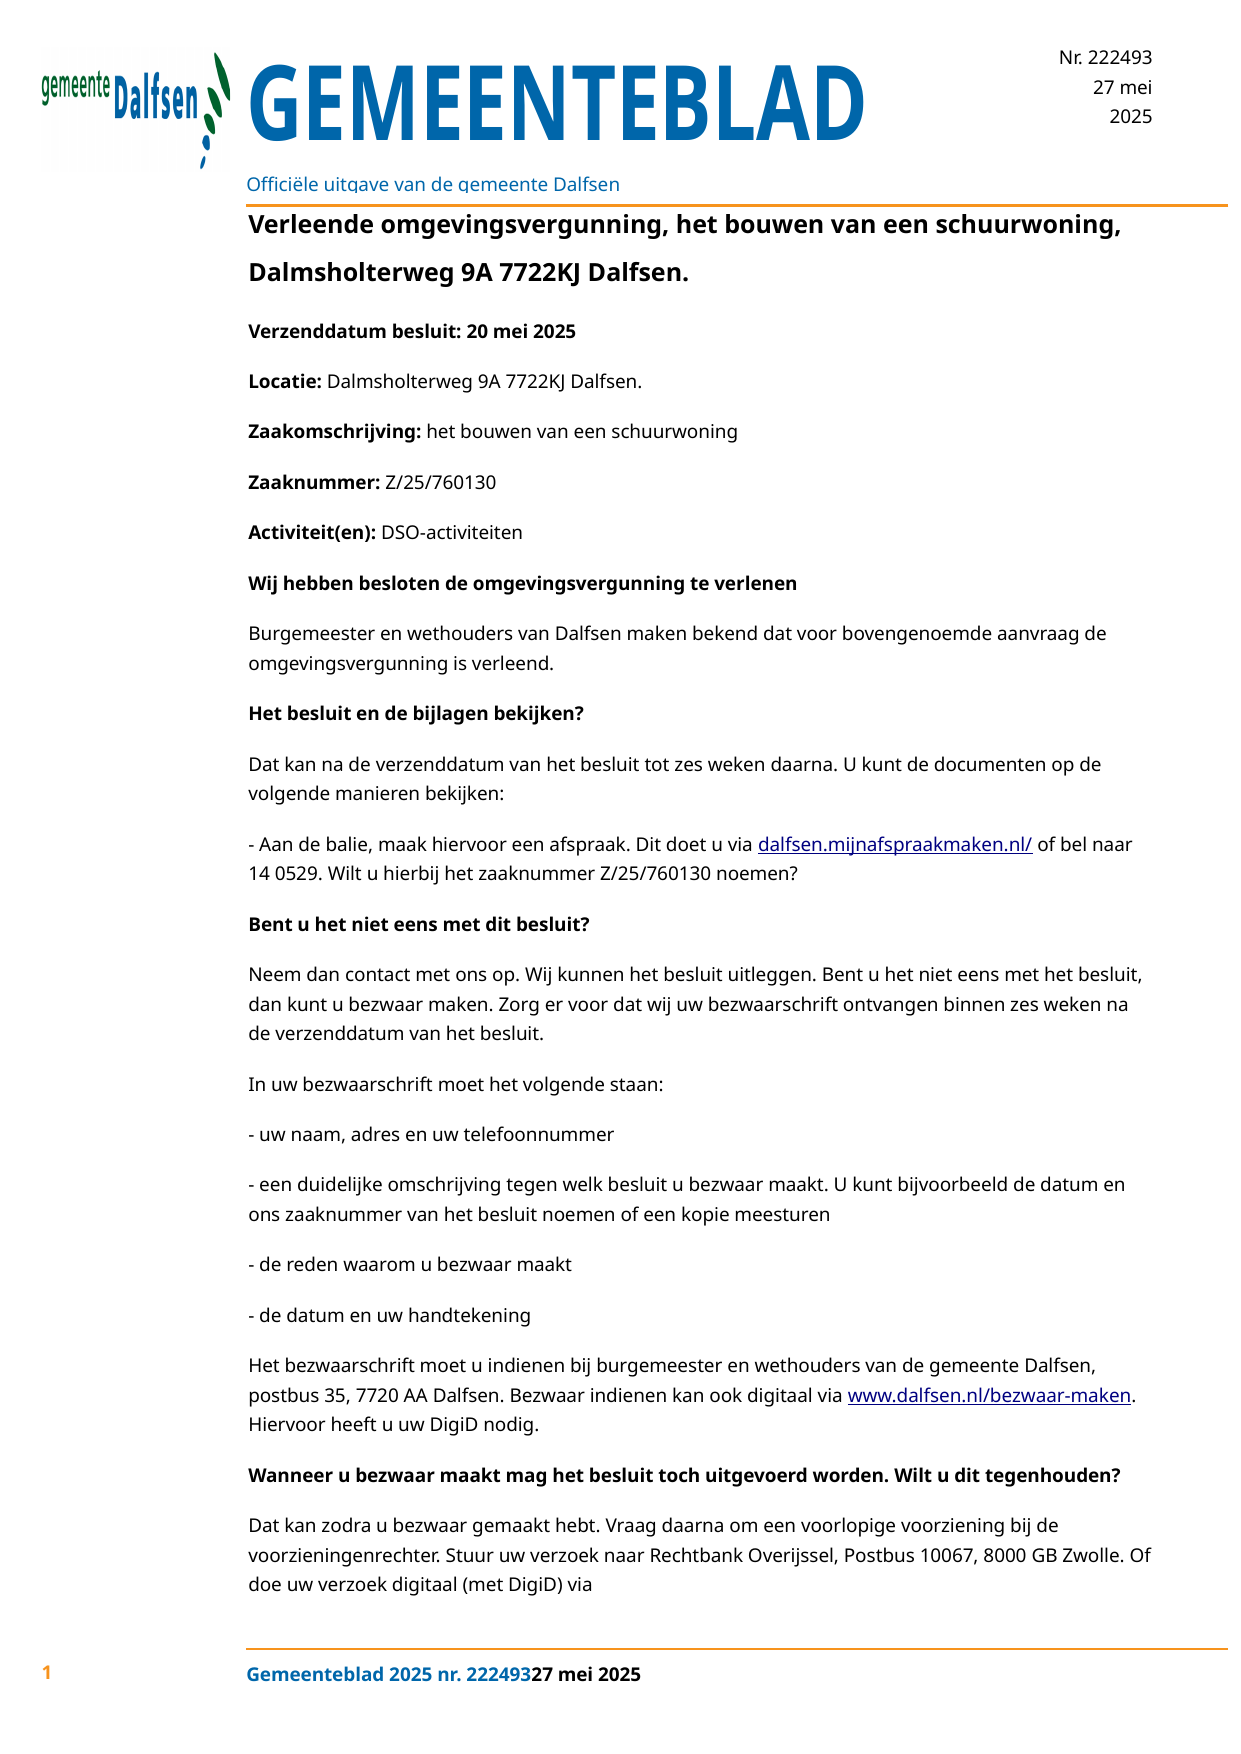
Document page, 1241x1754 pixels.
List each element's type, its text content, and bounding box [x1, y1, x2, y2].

text In uw bezwaarschrift moet het volgende staan: [248, 1071, 1152, 1097]
text Het bezwaarschrift moet u indienen bij burgemeester en wethouders van de gemeente Dalfsen, postbus 35, 7720 AA Dalfsen. Bezwaar indienen kan ook digitaal via www.dalfsen.nl/bezwaar-maken. Hiervoor heeft u uw DigiD nodig. [248, 1352, 1152, 1437]
text Het besluit en de bijlagen bekijken? [248, 700, 1152, 726]
text Verleende omgevingsvergunning, het bouwen van een schuurwoning, Dalmsholterweg 9A 7722KJ Dalfsen. [248, 207, 1152, 288]
text Activiteit(en): DSO-activiteiten [248, 519, 1152, 545]
text - een duidelijke omschrijving tegen welk besluit u bezwaar maakt. U kunt bijvoorbeeld de datum en ons zaaknummer van het besluit noemen of een kopie meesturen [248, 1172, 1152, 1227]
text Neem dan contact met ons op. Wij kunnen het besluit uitleggen. Bent u het niet eens met het besluit, dan kunt u bezwaar maken. Zorg er voor dat wij uw bezwaarschrift ontvangen binnen zes weken na de verzenddatum van het besluit. [248, 961, 1152, 1046]
text Bent u het niet eens met dit besluit? [248, 911, 1152, 937]
text Burgemeester en wethouders van Dalfsen maken bekend dat voor bovengenoemde aanvraag de omgevingsvergunning is verleend. [248, 620, 1152, 676]
text Wanneer u bezwaar maakt mag het besluit toch uitgevoerd worden. Wilt u dit tegenhouden? [248, 1462, 1152, 1488]
text Wij hebben besloten de omgevingsvergunning te verlenen [248, 570, 1152, 596]
text Zaaknummer: Z/25/760130 [248, 469, 1152, 495]
text Zaakomschrijving: het bouwen van een schuurwoning [248, 419, 1152, 444]
text - uw naam, adres en uw telefoonnummer [248, 1121, 1152, 1147]
text Verzenddatum besluit: 20 mei 2025 [248, 318, 1152, 344]
text Locatie: Dalmsholterweg 9A 7722KJ Dalfsen. [248, 368, 1152, 394]
text Dat kan na de verzenddatum van het besluit tot zes weken daarna. U kunt de documenten op de volgende manieren bekijken: [248, 751, 1152, 806]
text - de datum en uw handtekening [248, 1302, 1152, 1328]
text - Aan de balie, maak hiervoor een afspraak. Dit doet u via dalfsen.mijnafspraakmaken.nl/ of bel naar 14 0529. Wilt u hierbij het zaaknummer Z/25/760130 noemen? [248, 831, 1152, 886]
picture [41, 47, 231, 172]
text - de reden waarom u bezwaar maakt [248, 1252, 1152, 1277]
text Dat kan zodra u bezwaar gemaakt hebt. Vraag daarna om een voorlopige voorziening bij de voorzieningenrechter. Stuur uw verzoek naar Rechtbank Overijssel, Postbus 10067, 8000 GB Zwolle. Of doe uw verzoek digitaal (met DigiD) via [248, 1512, 1152, 1597]
